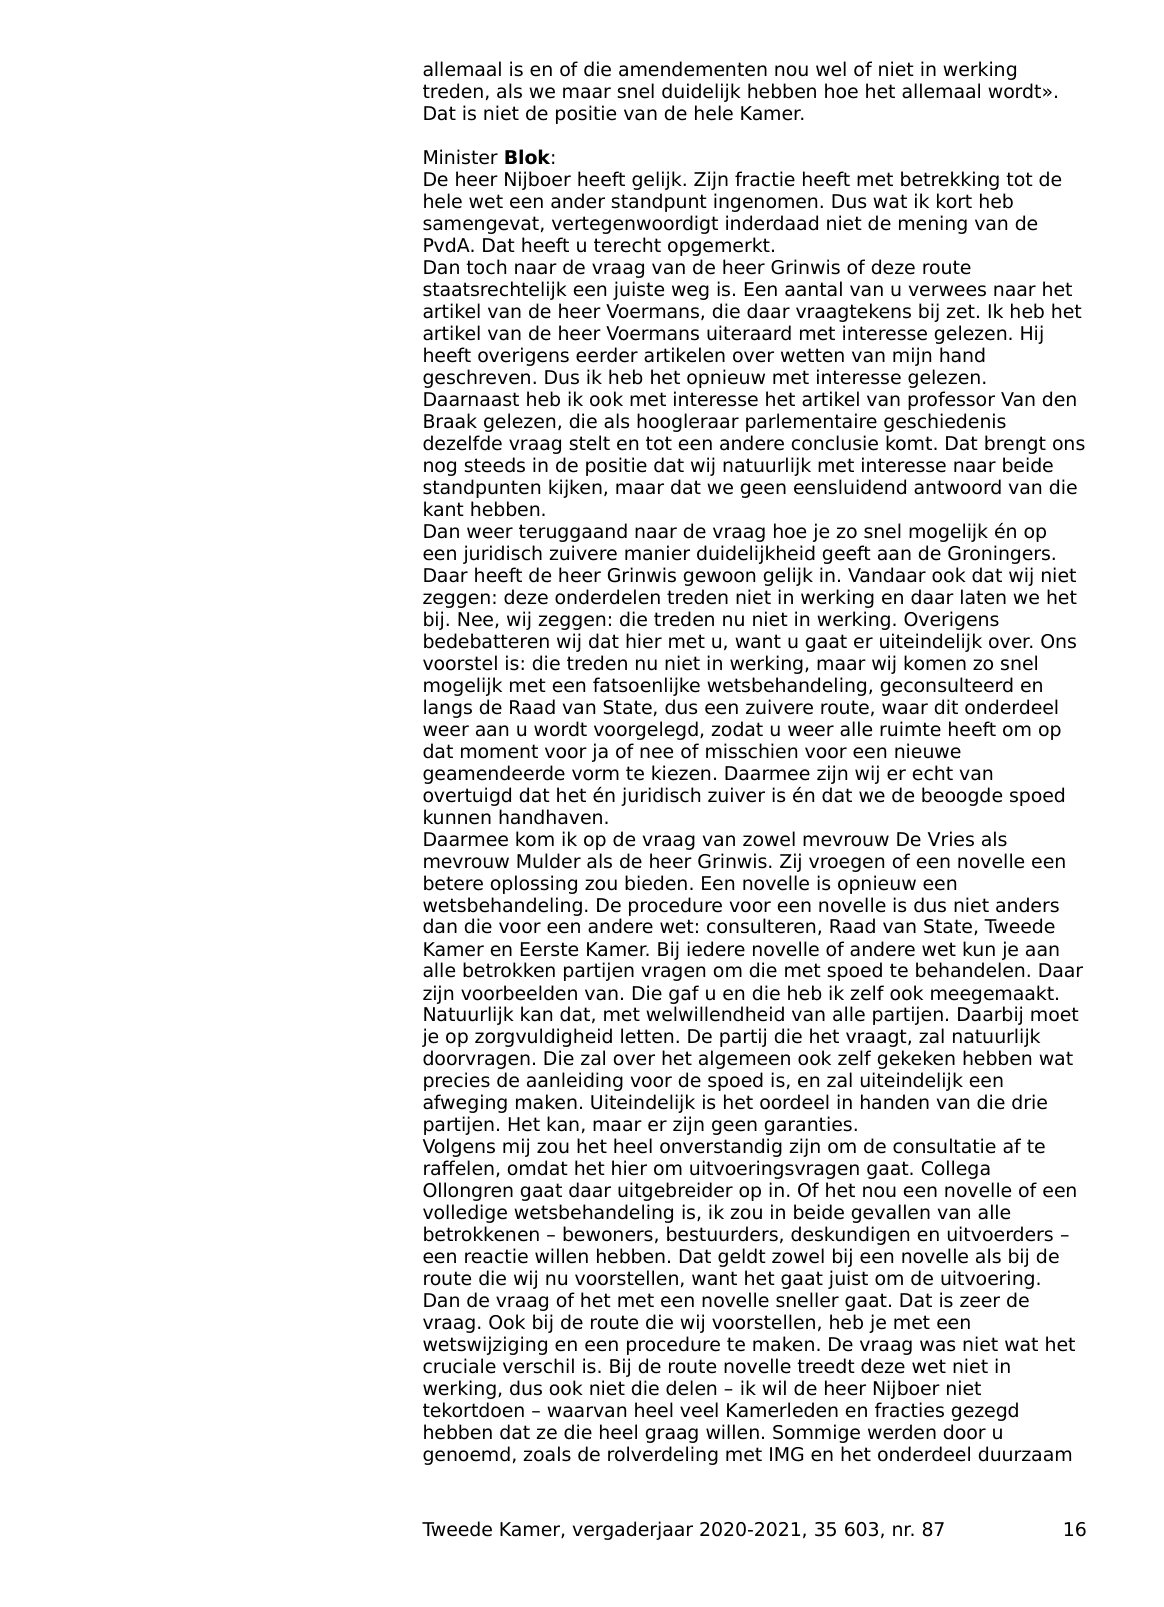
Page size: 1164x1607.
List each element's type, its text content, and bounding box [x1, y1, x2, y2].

text Dan weer teruggaand naar de vraag hoe je zo snel mogelijk én op een juridisch zuivere manier duidelijkheid geeft aan de Groningers. Daar heeft de heer Grinwis gewoon gelijk in. Vandaar ook dat wij niet zeggen: deze onderdelen treden niet in werking en daar laten we het bij. Nee, wij zeggen: die treden nu niet in werking. Overigens bedebatteren wij dat hier met u, want u gaat er uiteindelijk over. Ons voorstel is: die treden nu niet in werking, maar wij komen zo snel mogelijk met een fatsoenlijke wetsbehandeling, geconsulteerd en langs de Raad van State, dus een zuivere route, waar dit onderdeel weer aan u wordt voorgelegd, zodat u weer alle ruimte heeft om op dat moment voor ja of nee of misschien voor een nieuwe geamendeerde vorm te kiezen. Daarmee zijn wij er echt van overtuigd dat het én juridisch zuiver is én dat we de beoogde spoed kunnen handhaven. [422, 521, 1087, 828]
text Daarmee kom ik op de vraag van zowel mevrouw De Vries als mevrouw Mulder als de heer Grinwis. Zij vroegen of een novelle een betere oplossing zou bieden. Een novelle is opnieuw een wetsbehandeling. De procedure voor een novelle is dus niet anders dan die voor een andere wet: consulteren, Raad van State, Tweede Kamer en Eerste Kamer. Bij iedere novelle of andere wet kun je aan alle betrokken partijen vragen om die met spoed te behandelen. Daar zijn voorbeelden van. Die gaf u en die heb ik zelf ook meegemaakt. Natuurlijk kan dat, met welwillendheid van alle partijen. Daarbij moet je op zorgvuldigheid letten. De partij die het vraagt, zal natuurlijk doorvragen. Die zal over het algemeen ook zelf gekeken hebben wat precies de aanleiding voor de spoed is, en zal uiteindelijk een afweging maken. Uiteindelijk is het oordeel in handen van die drie partijen. Het kan, maar er zijn geen garanties. [422, 828, 1087, 1136]
text Dan toch naar de vraag van de heer Grinwis of deze route staatsrechtelijk een juiste weg is. Een aantal van u verwees naar het artikel van de heer Voermans, die daar vraagtekens bij zet. Ik heb het artikel van de heer Voermans uiteraard met interesse gelezen. Hij heeft overigens eerder artikelen over wetten van mijn hand geschreven. Dus ik heb het opnieuw met interesse gelezen. Daarnaast heb ik ook met interesse het artikel van professor Van den Braak gelezen, die als hoogleraar parlementaire geschiedenis dezelfde vraag stelt en tot een andere conclusie komt. Dat brengt ons nog steeds in de positie dat wij natuurlijk met interesse naar beide standpunten kijken, maar dat we geen eensluidend antwoord van die kant hebben. [422, 257, 1087, 521]
text allemaal is en of die amendementen nou wel of niet in werking treden, als we maar snel duidelijk hebben hoe het allemaal wordt». Dat is niet de positie van de hele Kamer. [422, 59, 1087, 125]
text Dan de vraag of het met een novelle sneller gaat. Dat is zeer de vraag. Ook bij de route die wij voorstellen, heb je met een wetswijziging en een procedure te maken. De vraag was niet wat het cruciale verschil is. Bij de route novelle treedt deze wet niet in werking, dus ook niet die delen – ik wil de heer Nijboer niet tekortdoen – waarvan heel veel Kamerleden en fracties gezegd hebben dat ze die heel graag willen. Sommige werden door u genoemd, zoals de rolverdeling met IMG en het onderdeel duurzaam [422, 1290, 1087, 1466]
text Minister Blok: [422, 147, 1087, 169]
text De heer Nijboer heeft gelijk. Zijn fractie heeft met betrekking tot de hele wet een ander standpunt ingenomen. Dus wat ik kort heb samengevat, vertegenwoordigt inderdaad niet de mening van de PvdA. Dat heeft u terecht opgemerkt. [422, 169, 1087, 257]
text Volgens mij zou het heel onverstandig zijn om de consultatie af te raffelen, omdat het hier om uitvoeringsvragen gaat. Collega Ollongren gaat daar uitgebreider op in. Of het nou een novelle of een volledige wetsbehandeling is, ik zou in beide gevallen van alle betrokkenen – bewoners, bestuurders, deskundigen en uitvoerders – een reactie willen hebben. Dat geldt zowel bij een novelle als bij de route die wij nu voorstellen, want het gaat juist om de uitvoering. [422, 1136, 1087, 1290]
